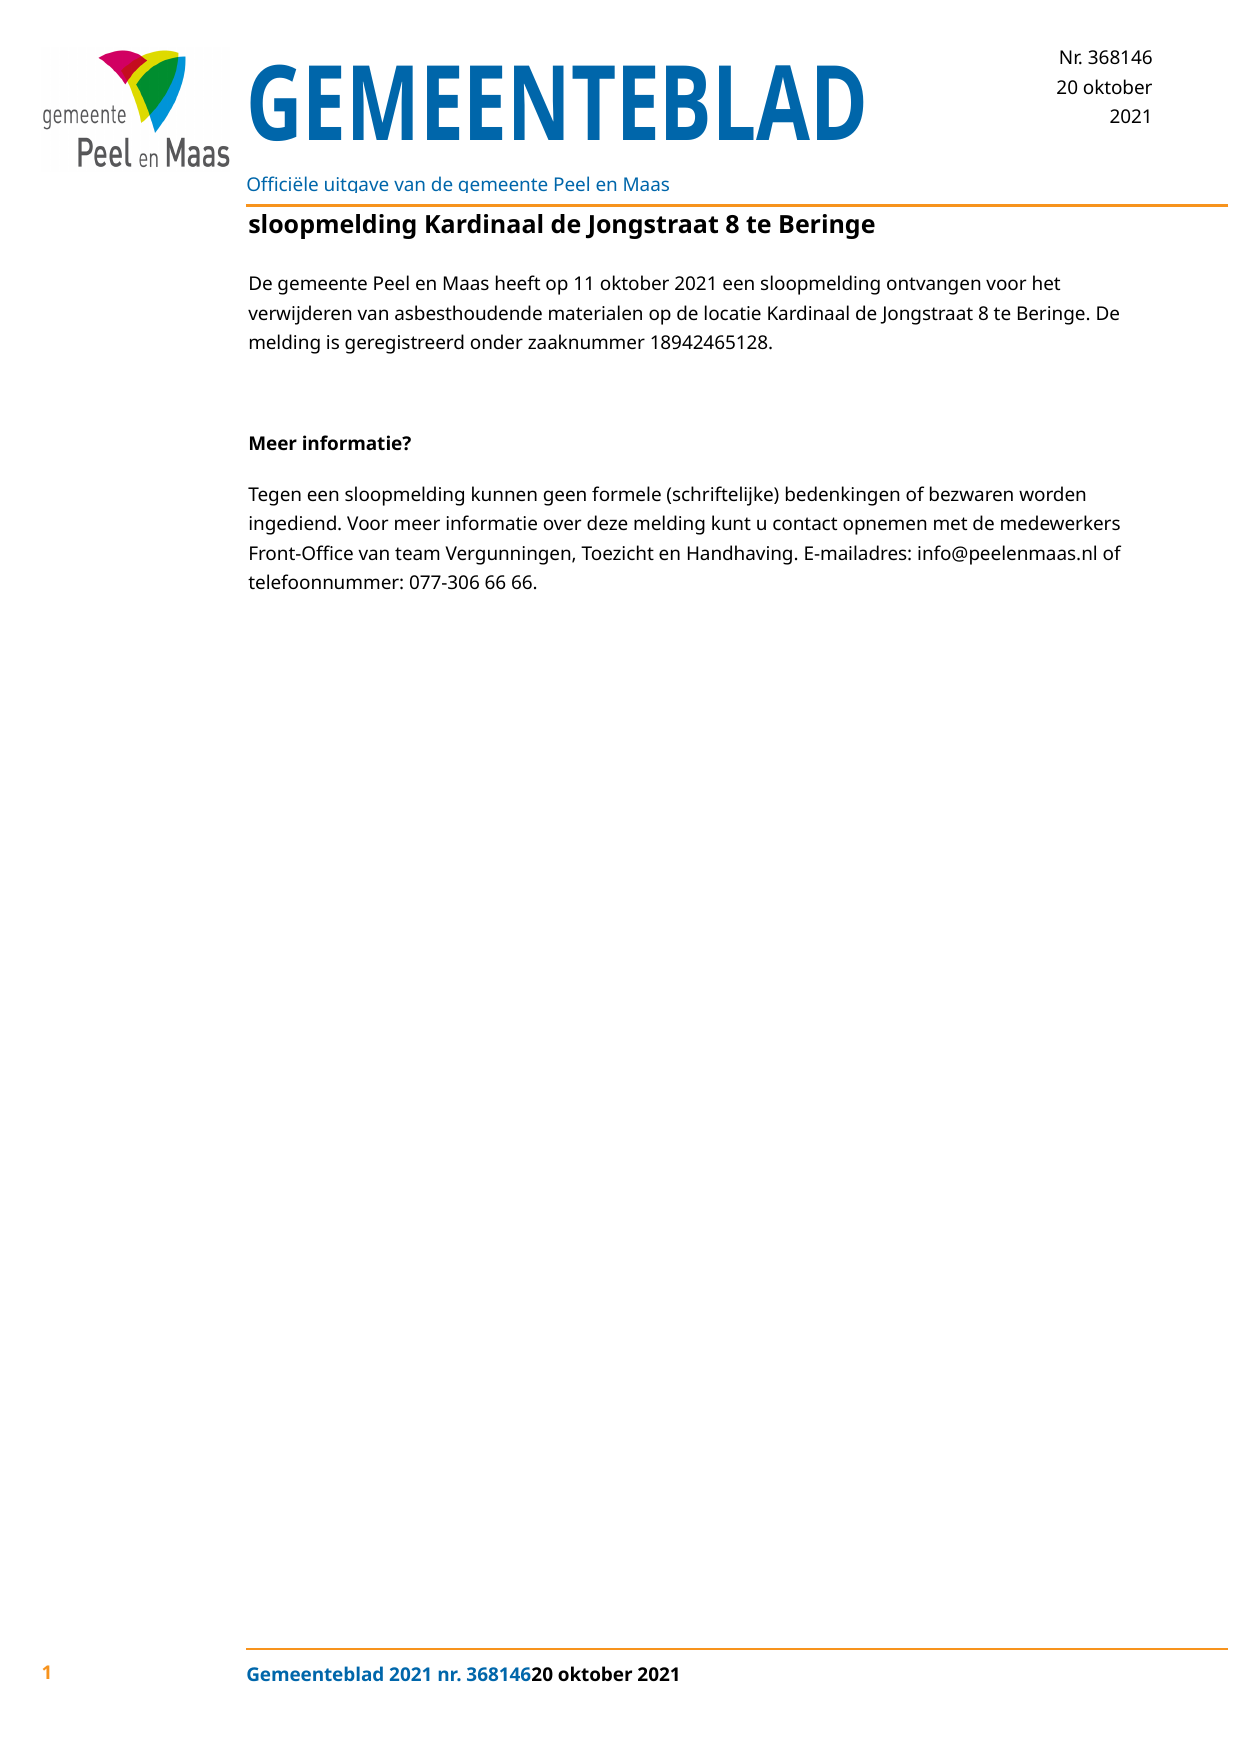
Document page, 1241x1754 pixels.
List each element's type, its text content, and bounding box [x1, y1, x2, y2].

text Meer informatie? [248, 430, 1152, 456]
text sloopmelding Kardinaal de Jongstraat 8 te Beringe [248, 207, 1152, 241]
text De gemeente Peel en Maas heeft op 11 oktober 2021 een sloopmelding ontvangen voor het verwijderen van asbesthoudende materialen op de locatie Kardinaal de Jongstraat 8 te Beringe. De melding is geregistreerd onder zaaknummer 18942465128. [248, 270, 1152, 355]
picture [41, 47, 231, 172]
text Tegen een sloopmelding kunnen geen formele (schriftelijke) bedenkingen of bezwaren worden ingediend. Voor meer informatie over deze melding kunt u contact opnemen met de medewerkers Front-Office van team Vergunningen, Toezicht en Handhaving. E-mailadres: info@peelenmaas.nl of telefoonnummer: 077-306 66 66. [248, 481, 1152, 595]
